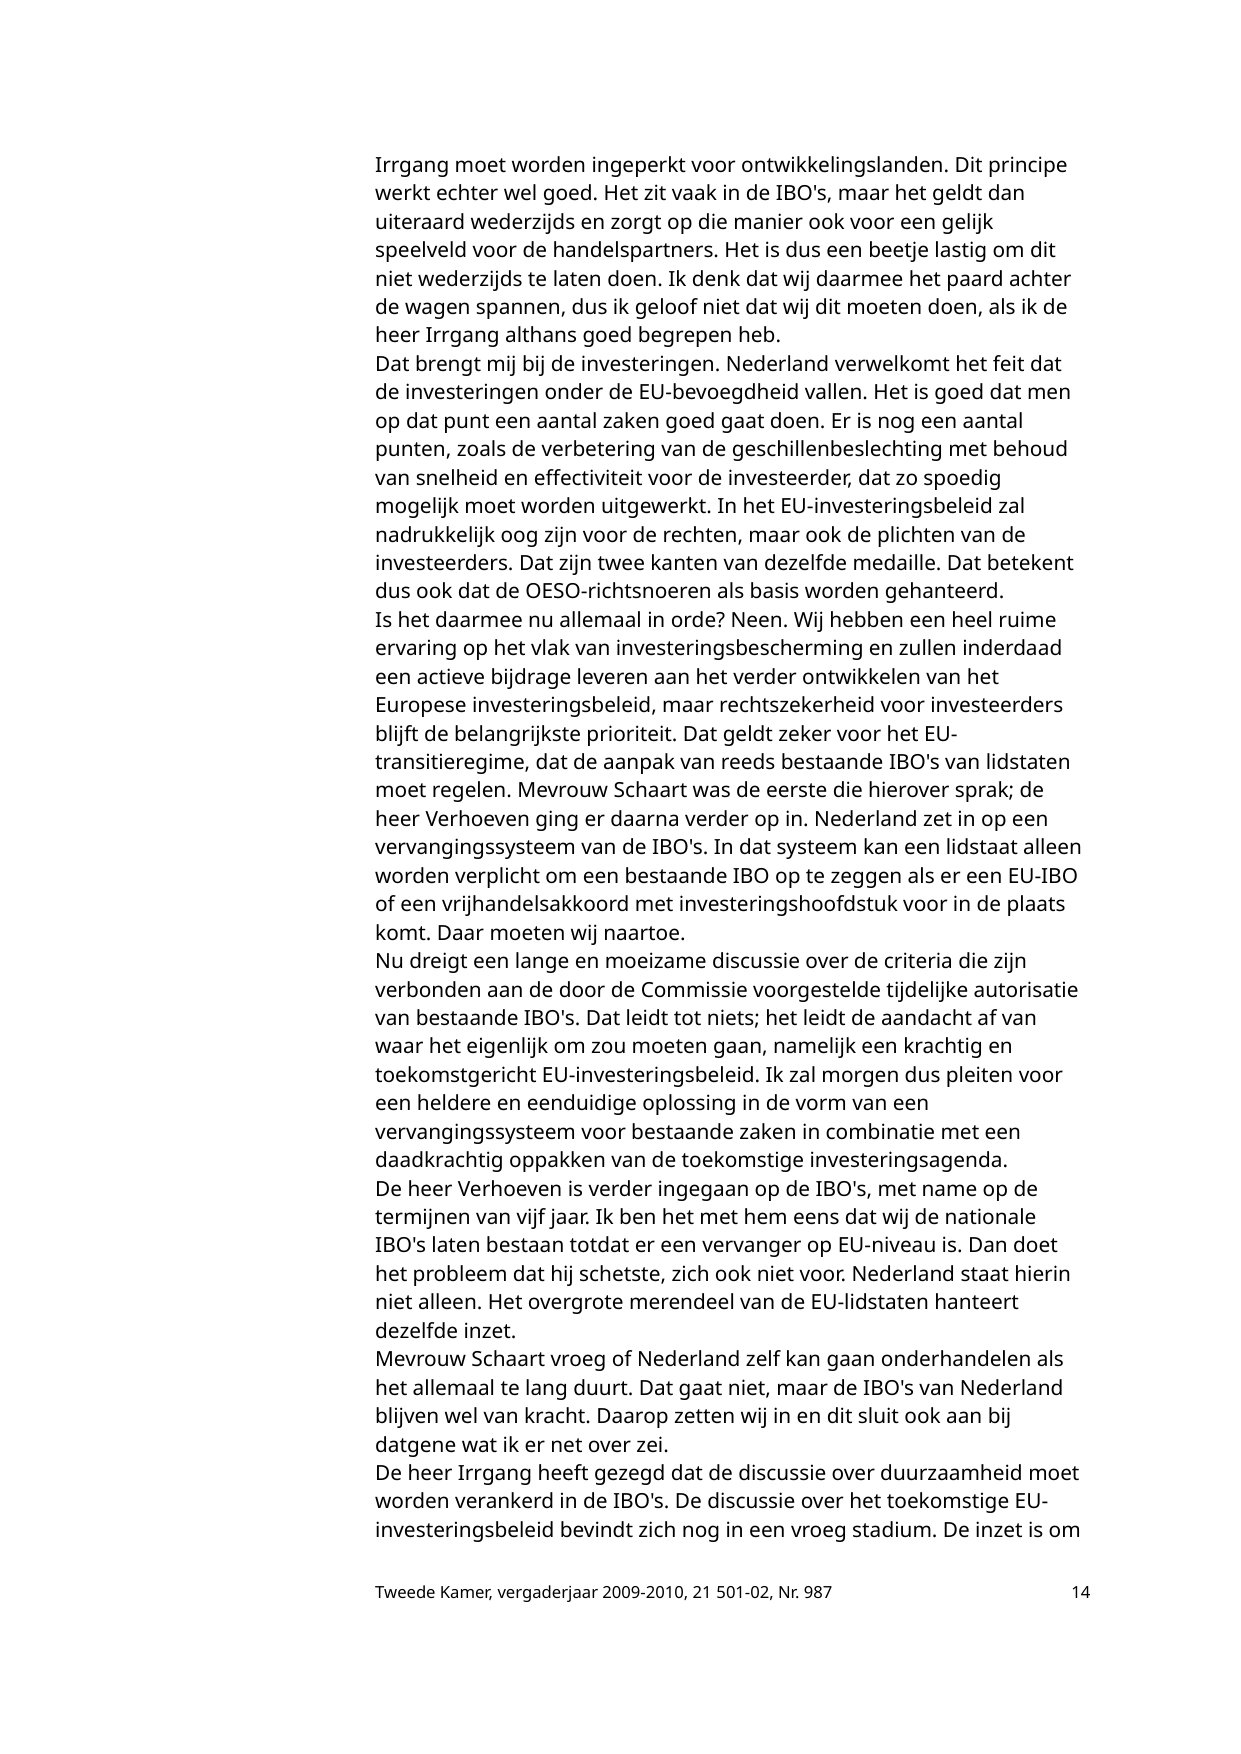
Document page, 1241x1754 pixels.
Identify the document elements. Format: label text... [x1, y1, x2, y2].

text Nu dreigt een lange en moeizame discussie over de criteria die zijn verbonden aan de door de Commissie voorgestelde tijdelijke autorisatie van bestaande IBO's. Dat leidt tot niets; het leidt de aandacht af van waar het eigenlijk om zou moeten gaan, namelijk een krachtig en toekomstgericht EU-investeringsbeleid. Ik zal morgen dus pleiten voor een heldere en eenduidige oplossing in de vorm van een vervangingssysteem voor bestaande zaken in combinatie met een daadkrachtig oppakken van de toekomstige investeringsagenda. [375, 946, 1090, 1174]
text Is het daarmee nu allemaal in orde? Neen. Wij hebben een heel ruime ervaring op het vlak van investeringsbescherming en zullen inderdaad een actieve bijdrage leveren aan het verder ontwikkelen van het Europese investeringsbeleid, maar rechtszekerheid voor investeerders blijft de belangrijkste prioriteit. Dat geldt zeker voor het EU-transitieregime, dat de aanpak van reeds bestaande IBO's van lidstaten moet regelen. Mevrouw Schaart was de eerste die hierover sprak; de heer Verhoeven ging er daarna verder op in. Nederland zet in op een vervangingssysteem van de IBO's. In dat systeem kan een lidstaat alleen worden verplicht om een bestaande IBO op te zeggen als er een EU-IBO of een vrijhandelsakkoord met investeringshoofdstuk voor in de plaats komt. Daar moeten wij naartoe. [375, 605, 1090, 946]
text Irrgang moet worden ingeperkt voor ontwikkelingslanden. Dit principe werkt echter wel goed. Het zit vaak in de IBO's, maar het geldt dan uiteraard wederzijds en zorgt op die manier ook voor een gelijk speelveld voor de handelspartners. Het is dus een beetje lastig om dit niet wederzijds te laten doen. Ik denk dat wij daarmee het paard achter de wagen spannen, dus ik geloof niet dat wij dit moeten doen, als ik de heer Irrgang althans goed begrepen heb. [375, 150, 1090, 349]
text Mevrouw Schaart vroeg of Nederland zelf kan gaan onderhandelen als het allemaal te lang duurt. Dat gaat niet, maar de IBO's van Nederland blijven wel van kracht. Daarop zetten wij in en dit sluit ook aan bij datgene wat ik er net over zei. [375, 1344, 1090, 1458]
text De heer Irrgang heeft gezegd dat de discussie over duurzaamheid moet worden verankerd in de IBO's. De discussie over het toekomstige EU-investeringsbeleid bevindt zich nog in een vroeg stadium. De inzet is om [375, 1458, 1090, 1543]
text De heer Verhoeven is verder ingegaan op de IBO's, met name op de termijnen van vijf jaar. Ik ben het met hem eens dat wij de nationale IBO's laten bestaan totdat er een vervanger op EU-niveau is. Dan doet het probleem dat hij schetste, zich ook niet voor. Nederland staat hierin niet alleen. Het overgrote merendeel van de EU-lidstaten hanteert dezelfde inzet. [375, 1174, 1090, 1344]
text Dat brengt mij bij de investeringen. Nederland verwelkomt het feit dat de investeringen onder de EU-bevoegdheid vallen. Het is goed dat men op dat punt een aantal zaken goed gaat doen. Er is nog een aantal punten, zoals de verbetering van de geschillenbeslechting met behoud van snelheid en effectiviteit voor de investeerder, dat zo spoedig mogelijk moet worden uitgewerkt. In het EU-investeringsbeleid zal nadrukkelijk oog zijn voor de rechten, maar ook de plichten van de investeerders. Dat zijn twee kanten van dezelfde medaille. Dat betekent dus ook dat de OESO-richtsnoeren als basis worden gehanteerd. [375, 349, 1090, 605]
